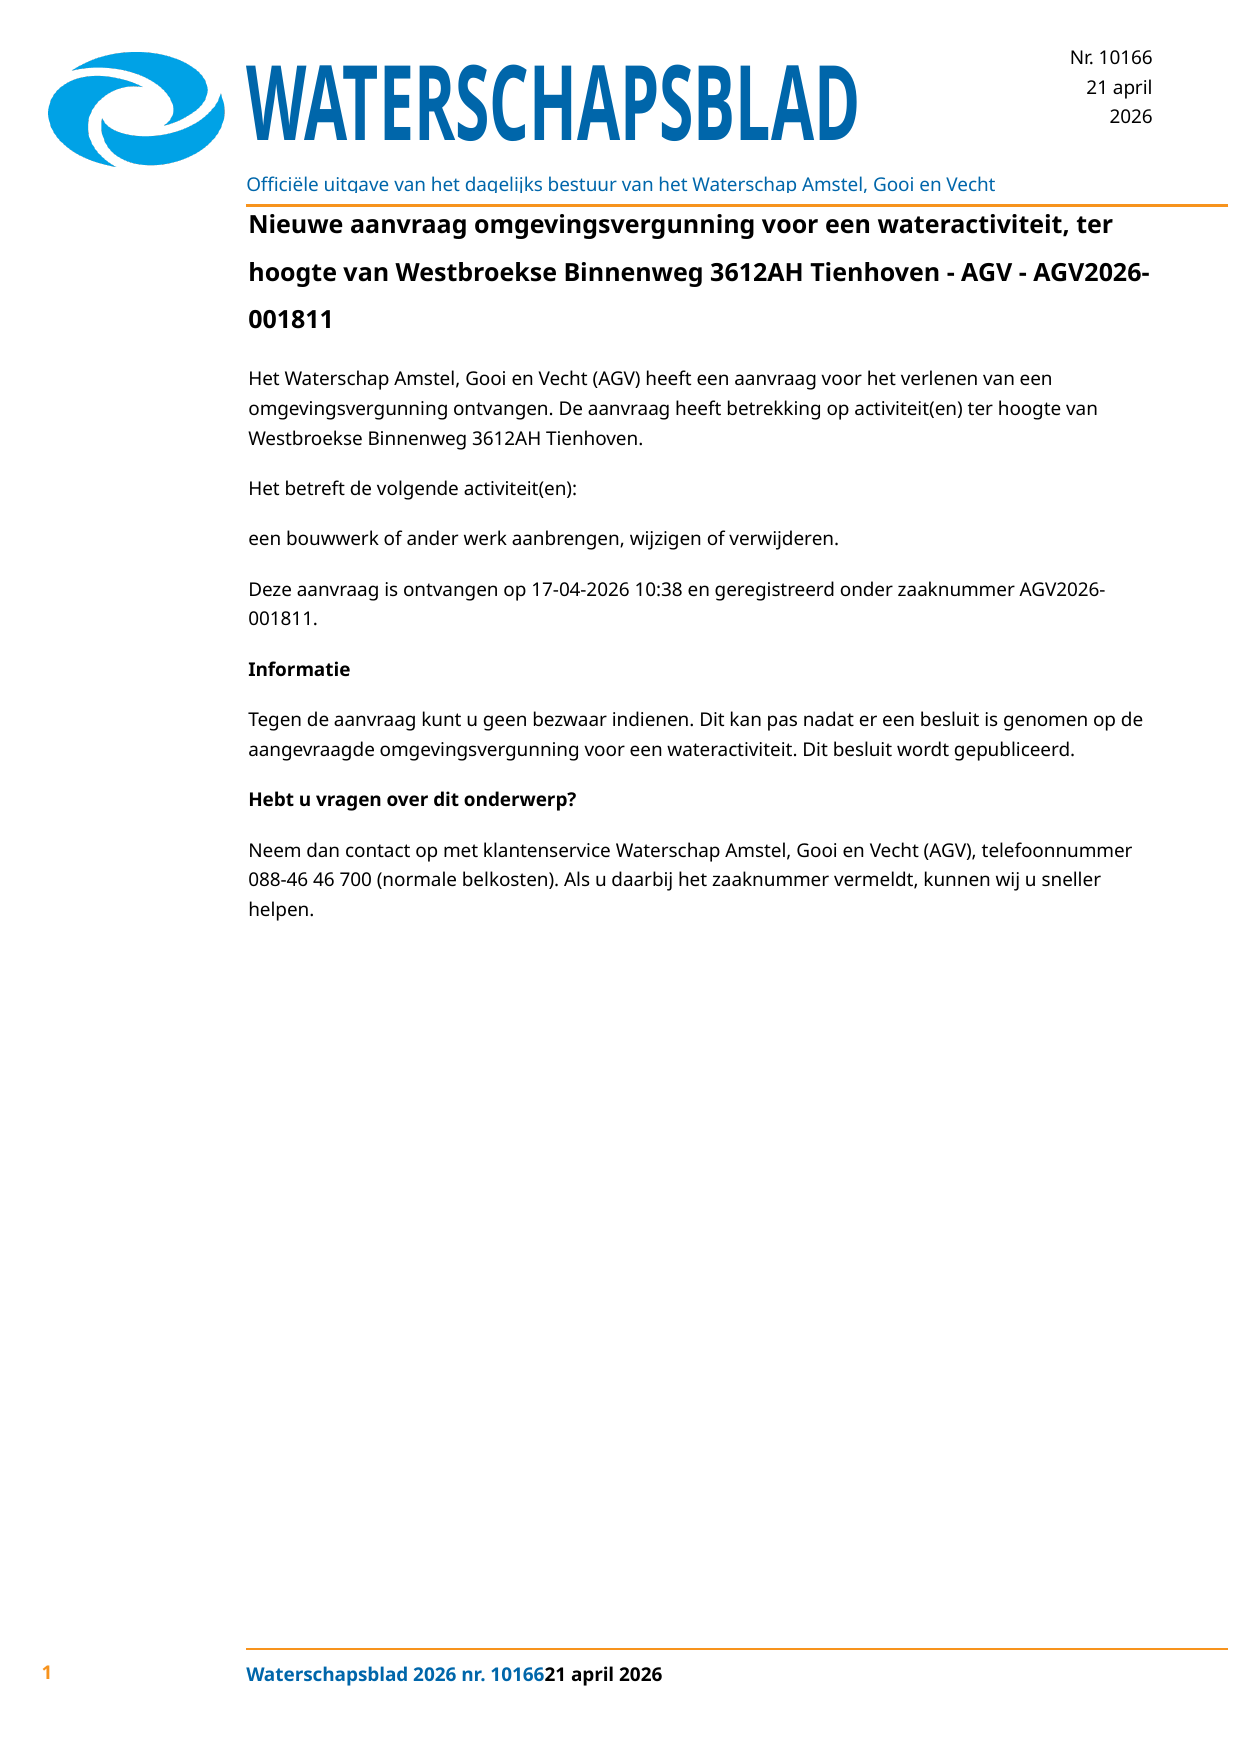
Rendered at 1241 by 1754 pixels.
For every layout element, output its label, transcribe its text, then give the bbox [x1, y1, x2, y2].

text Het betreft de volgende activiteit(en): [248, 475, 1152, 501]
text Het Waterschap Amstel, Gooi en Vecht (AGV) heeft een aanvraag voor het verlenen van een omgevingsvergunning ontvangen. De aanvraag heeft betrekking op activiteit(en) ter hoogte van Westbroekse Binnenweg 3612AH Tienhoven. [248, 366, 1152, 450]
text Hebt u vragen over dit onderwerp? [248, 786, 1152, 812]
text een bouwwerk of ander werk aanbrengen, wijzigen of verwijderen. [248, 526, 1152, 551]
text Neem dan contact op met klantenservice Waterschap Amstel, Gooi en Vecht (AGV), telefoonnummer 088-46 46 700 (normale belkosten). Als u daarbij het zaaknummer vermeldt, kunnen wij u sneller helpen. [248, 837, 1152, 922]
text Deze aanvraag is ontvangen op 17-04-2026 10:38 en geregistreerd onder zaaknummer AGV2026-001811. [248, 576, 1152, 631]
text Tegen de aanvraag kunt u geen bezwaar indienen. Dit kan pas nadat er een besluit is genomen op de aangevraagde omgevingsvergunning voor een wateractiviteit. Dit besluit wordt gepubliceerd. [248, 706, 1152, 762]
text Informatie [248, 656, 1152, 682]
picture [41, 47, 231, 172]
text Nieuwe aanvraag omgevingsvergunning voor een wateractiviteit, ter hoogte van Westbroekse Binnenweg 3612AH Tienhoven - AGV - AGV2026-001811 [248, 207, 1152, 336]
